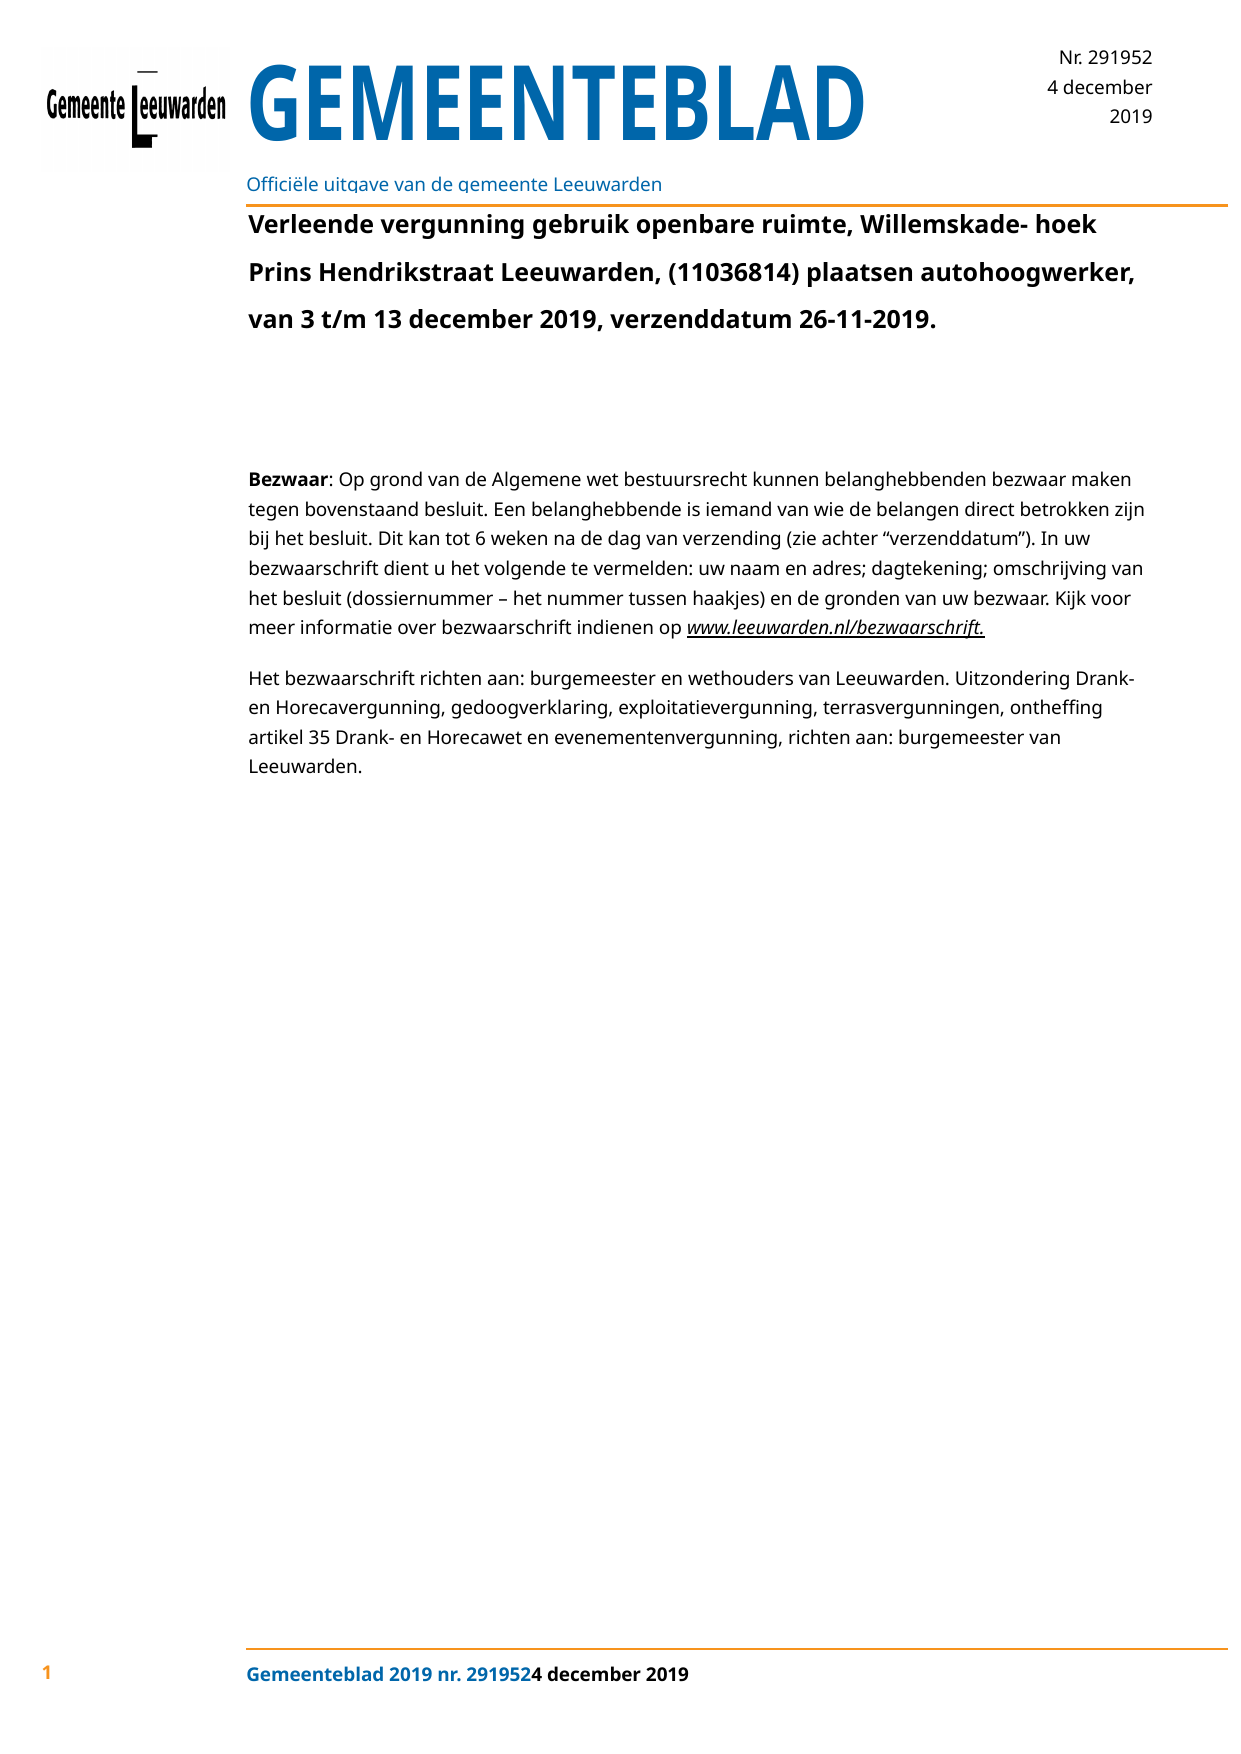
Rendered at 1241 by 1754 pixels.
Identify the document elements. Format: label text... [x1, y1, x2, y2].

picture [41, 47, 231, 172]
text Verleende vergunning gebruik openbare ruimte, Willemskade- hoek Prins Hendrikstraat Leeuwarden, (11036814) plaatsen autohoogwerker, van 3 t/m 13 december 2019, verzenddatum 26-11-2019. [248, 207, 1152, 336]
text Het bezwaarschrift richten aan: burgemeester en wethouders van Leeuwarden. Uitzondering Drank- en Horecavergunning, gedoogverklaring, exploitatievergunning, terrasvergunningen, ontheffing artikel 35 Drank- en Horecawet en evenementenvergunning, richten aan: burgemeester van Leeuwarden. [248, 665, 1152, 779]
text Bezwaar: Op grond van de Algemene wet bestuursrecht kunnen belanghebbenden bezwaar maken tegen bovenstaand besluit. Een belanghebbende is iemand van wie de belangen direct betrokken zijn bij het besluit. Dit kan tot 6 weken na de dag van verzending (zie achter “verzenddatum”). In uw bezwaarschrift dient u het volgende te vermelden: uw naam en adres; dagtekening; omschrijving van het besluit (dossiernummer – het nummer tussen haakjes) en de gronden van uw bezwaar. Kijk voor meer informatie over bezwaarschrift indienen op www.leeuwarden.nl/bezwaarschrift. [248, 466, 1152, 640]
